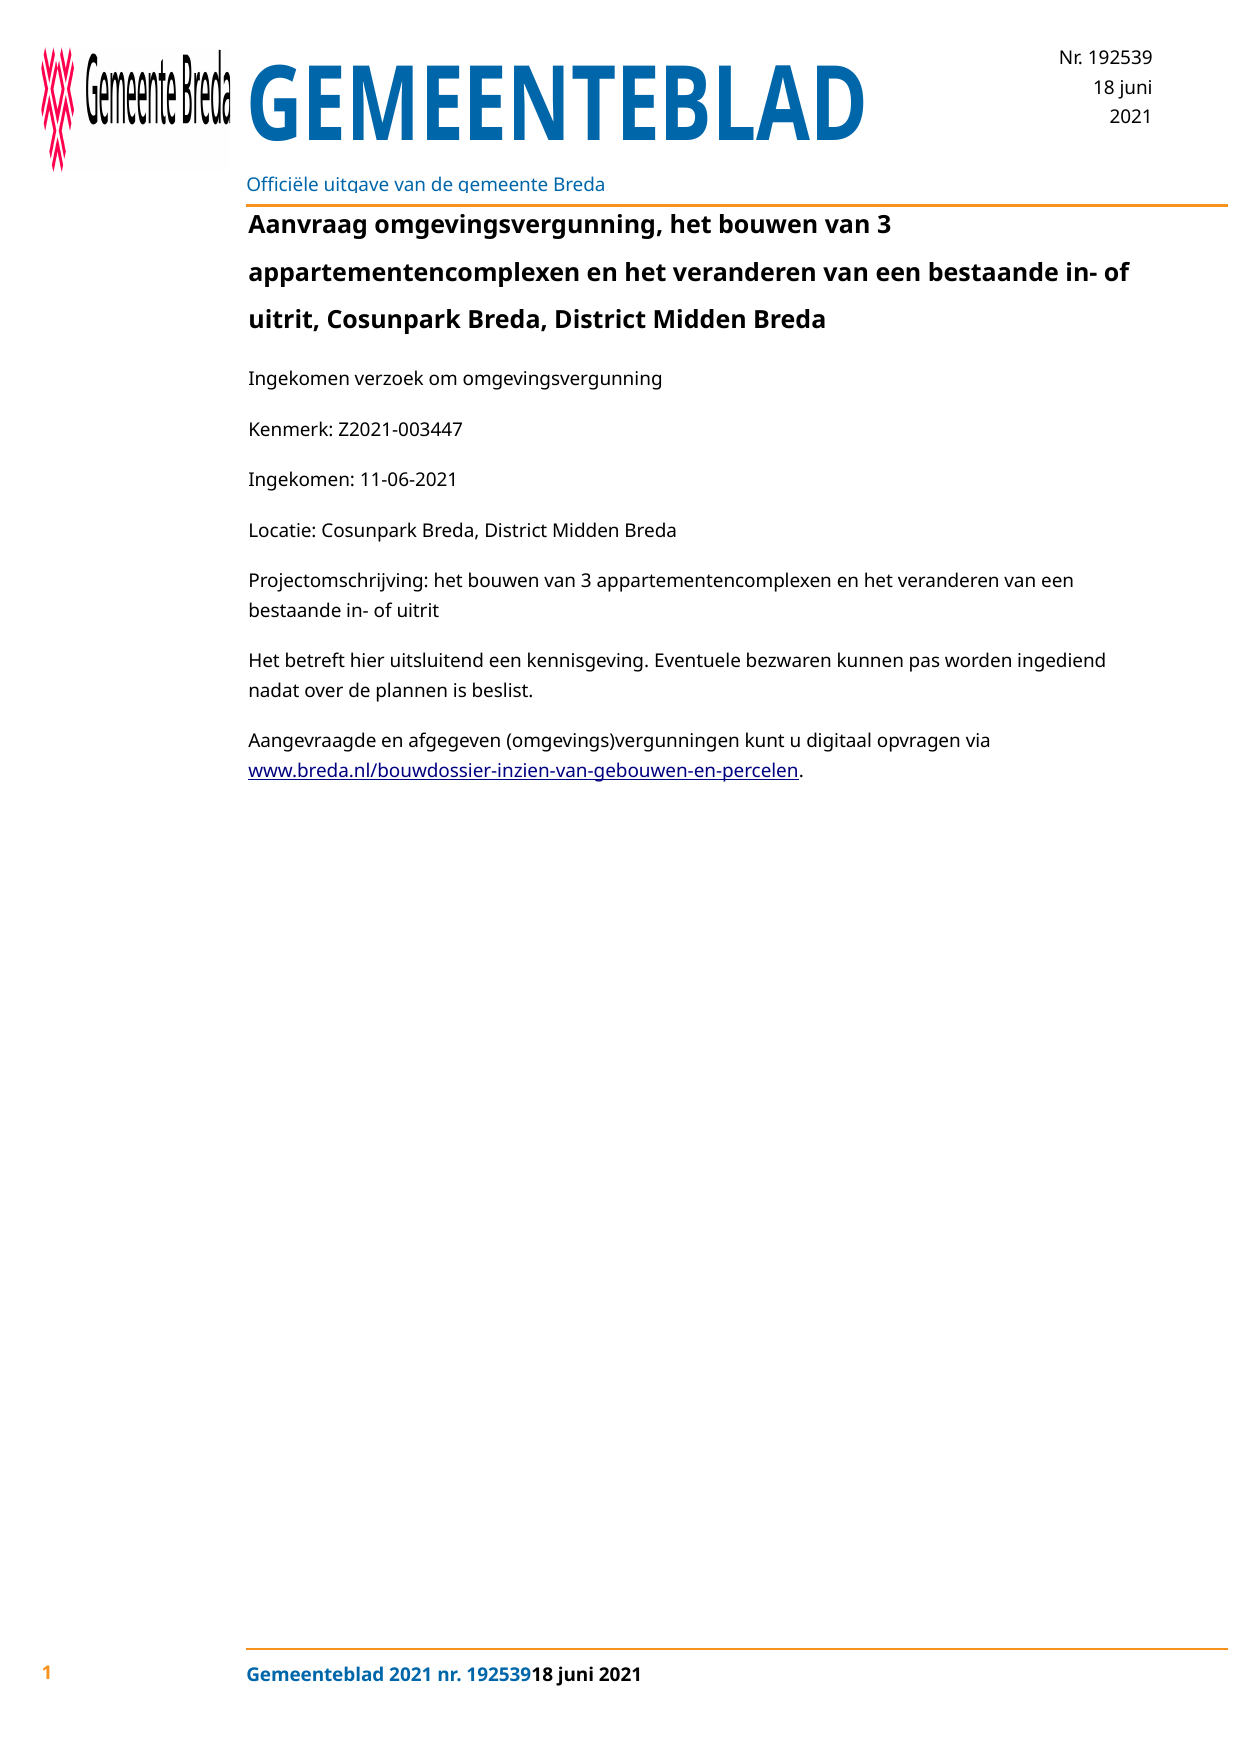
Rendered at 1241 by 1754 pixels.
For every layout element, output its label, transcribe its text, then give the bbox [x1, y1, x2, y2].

picture [41, 47, 231, 172]
text Projectomschrijving: het bouwen van 3 appartementencomplexen en het veranderen van een bestaande in- of uitrit [248, 567, 1152, 622]
text Locatie: Cosunpark Breda, District Midden Breda [248, 517, 1152, 542]
text Kenmerk: Z2021-003447 [248, 416, 1152, 442]
text Het betreft hier uitsluitend een kennisgeving. Eventuele bezwaren kunnen pas worden ingediend nadat over de plannen is beslist. [248, 647, 1152, 702]
text Aanvraag omgevingsvergunning, het bouwen van 3 appartementencomplexen en het veranderen van een bestaande in- of uitrit, Cosunpark Breda, District Midden Breda [248, 207, 1152, 336]
text Aangevraagde en afgegeven (omgevings)vergunningen kunt u digitaal opvragen via www.breda.nl/bouwdossier-inzien-van-gebouwen-en-percelen. [248, 727, 1152, 782]
text Ingekomen: 11-06-2021 [248, 466, 1152, 492]
text Ingekomen verzoek om omgevingsvergunning [248, 366, 1152, 391]
